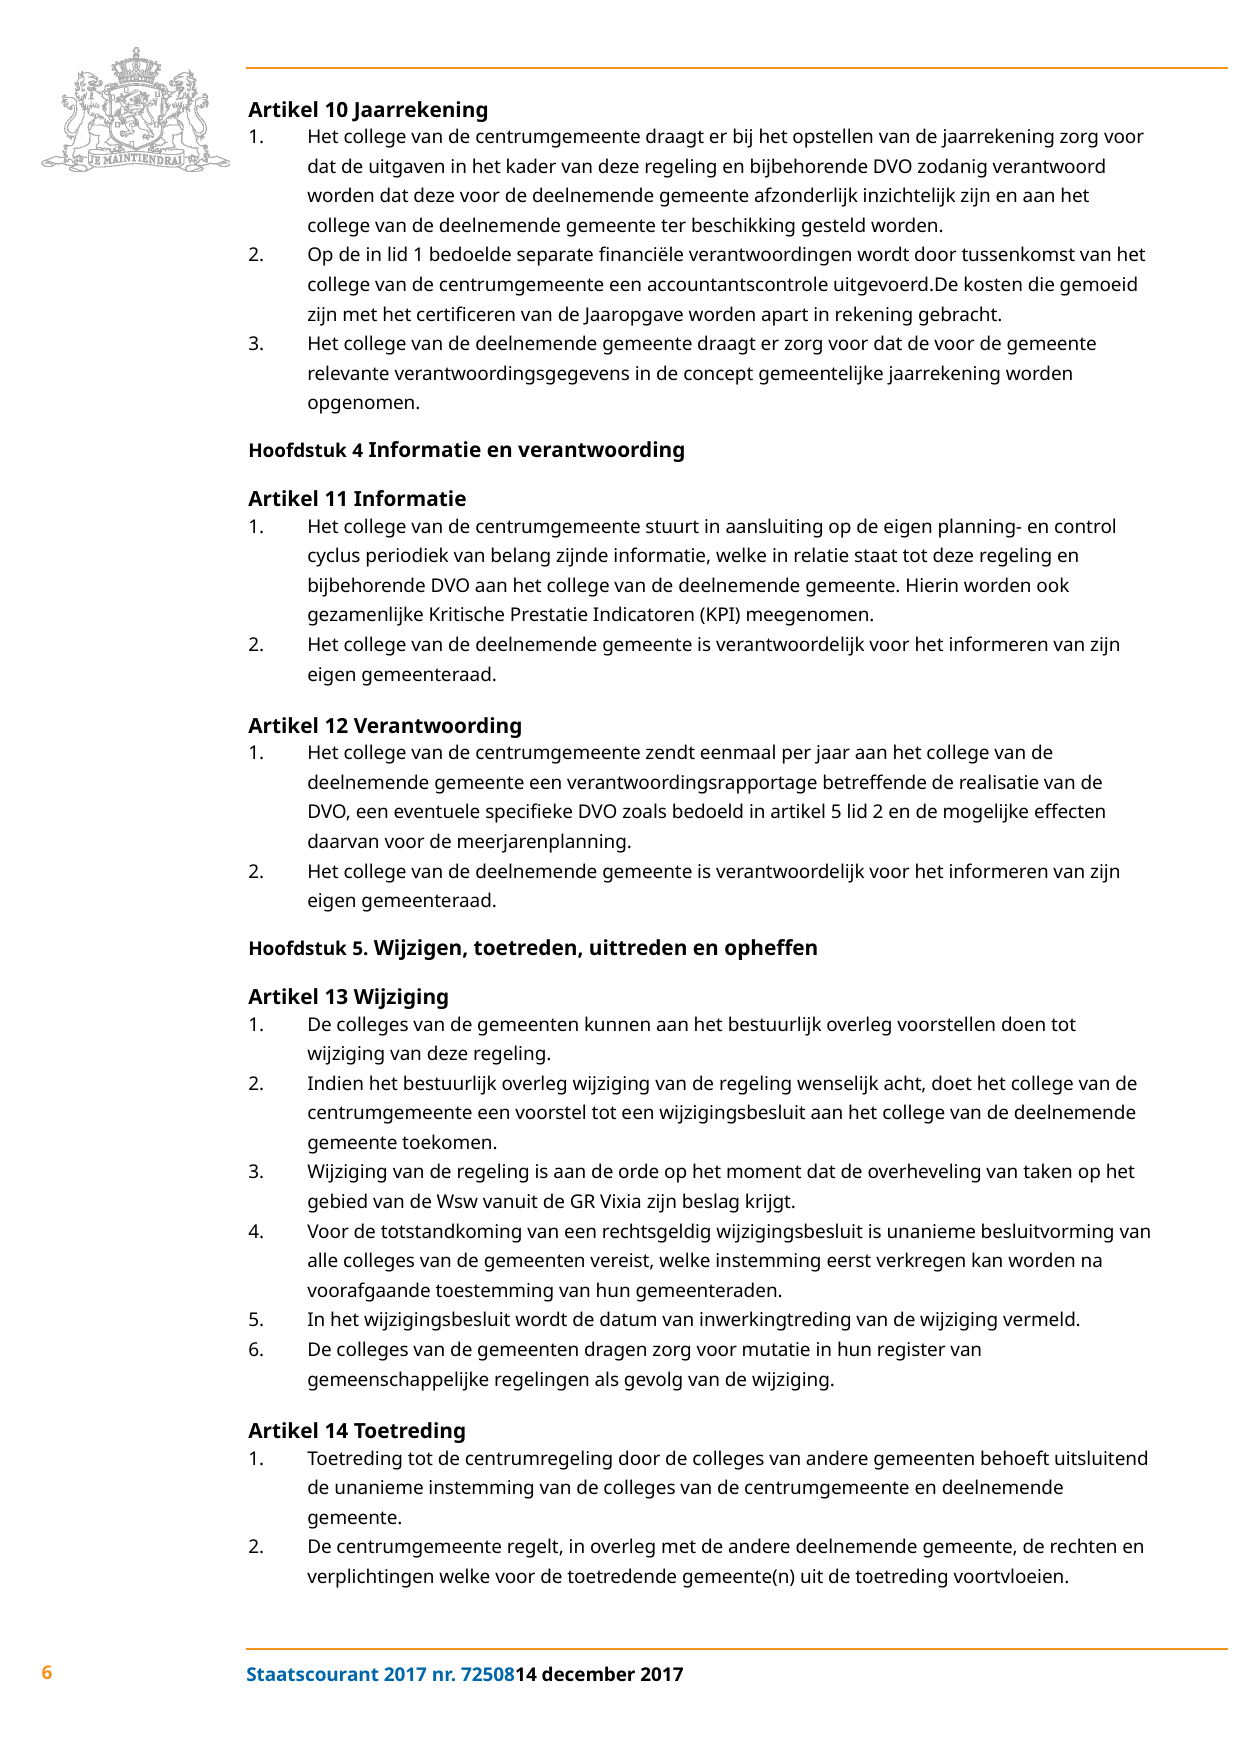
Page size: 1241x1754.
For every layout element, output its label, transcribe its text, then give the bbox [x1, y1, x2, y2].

list In het wijzigingsbesluit wordt de datum van inwerkingtreding van de wijziging vermeld. [248, 1307, 1152, 1332]
list Wijziging van de regeling is aan de orde op het moment dat de overheveling van taken op het gebied van de Wsw vanuit de GR Vixia zijn beslag krijgt. [248, 1159, 1152, 1214]
list Het college van de centrumgemeente stuurt in aansluiting op de eigen planning- en control cyclus periodiek van belang zijnde informatie, welke in relatie staat tot deze regeling en bijbehorende DVO aan het college van de deelnemende gemeente. Hierin worden ook gezamenlijke Kritische Prestatie Indicatoren (KPI) meegenomen. [248, 513, 1152, 627]
list Het college van de deelnemende gemeente draagt er zorg voor dat de voor de gemeente relevante verantwoordingsgegevens in de concept gemeentelijke jaarrekening worden opgenomen. [248, 330, 1152, 415]
list De centrumgemeente regelt, in overleg met de andere deelnemende gemeente, de rechten en verplichtingen welke voor de toetredende gemeente(n) uit de toetreding voortvloeien. [248, 1533, 1152, 1589]
list Indien het bestuurlijk overleg wijziging van de regeling wenselijk acht, doet het college van de centrumgemeente een voorstel tot een wijzigingsbesluit aan het college van de deelnemende gemeente toekomen. [248, 1070, 1152, 1155]
text Artikel 11 Informatie [248, 484, 1152, 513]
text Artikel 10 Jaarrekening [248, 95, 1152, 123]
list Het college van de deelnemende gemeente is verantwoordelijk voor het informeren van zijn eigen gemeenteraad. [248, 858, 1152, 913]
list De colleges van de gemeenten kunnen aan het bestuurlijk overleg voorstellen doen tot wijziging van deze regeling. [248, 1011, 1152, 1066]
list Het college van de centrumgemeente zendt eenmaal per jaar aan het college van de deelnemende gemeente een verantwoordingsrapportage betreffende de realisatie van de DVO, een eventuele specifieke DVO zoals bedoeld in artikel 5 lid 2 en de mogelijke effecten daarvan voor de meerjarenplanning. [248, 739, 1152, 854]
list Het college van de centrumgemeente draagt er bij het opstellen van de jaarrekening zorg voor dat de uitgaven in het kader van deze regeling en bijbehorende DVO zodanig verantwoord worden dat deze voor de deelnemende gemeente afzonderlijk inzichtelijk zijn en aan het college van de deelnemende gemeente ter beschikking gesteld worden. [248, 123, 1152, 238]
text Artikel 12 Verantwoording [248, 711, 1152, 739]
text Hoofdstuk 4 Informatie en verantwoording [248, 435, 1152, 463]
picture [41, 47, 231, 172]
list Op de in lid 1 bedoelde separate financiële verantwoordingen wordt door tussenkomst van het college van de centrumgemeente een accountantscontrole uitgevoerd.De kosten die gemoeid zijn met het certificeren van de Jaaropgave worden apart in rekening gebracht. [248, 242, 1152, 326]
text Artikel 13 Wijziging [248, 982, 1152, 1011]
list Toetreding tot de centrumregeling door de colleges van andere gemeenten behoeft uitsluitend de unanieme instemming van de colleges van de centrumgemeente en deelnemende gemeente. [248, 1445, 1152, 1529]
list De colleges van de gemeenten dragen zorg voor mutatie in hun register van gemeenschappelijke regelingen als gevolg van de wijziging. [248, 1336, 1152, 1392]
text Artikel 14 Toetreding [248, 1416, 1152, 1445]
list Het college van de deelnemende gemeente is verantwoordelijk voor het informeren van zijn eigen gemeenteraad. [248, 631, 1152, 686]
list Voor de totstandkoming van een rechtsgeldig wijzigingsbesluit is unanieme besluitvorming van alle colleges van de gemeenten vereist, welke instemming eerst verkregen kan worden na voorafgaande toestemming van hun gemeenteraden. [248, 1218, 1152, 1303]
text Hoofdstuk 5. Wijzigen, toetreden, uittreden en opheffen [248, 933, 1152, 962]
